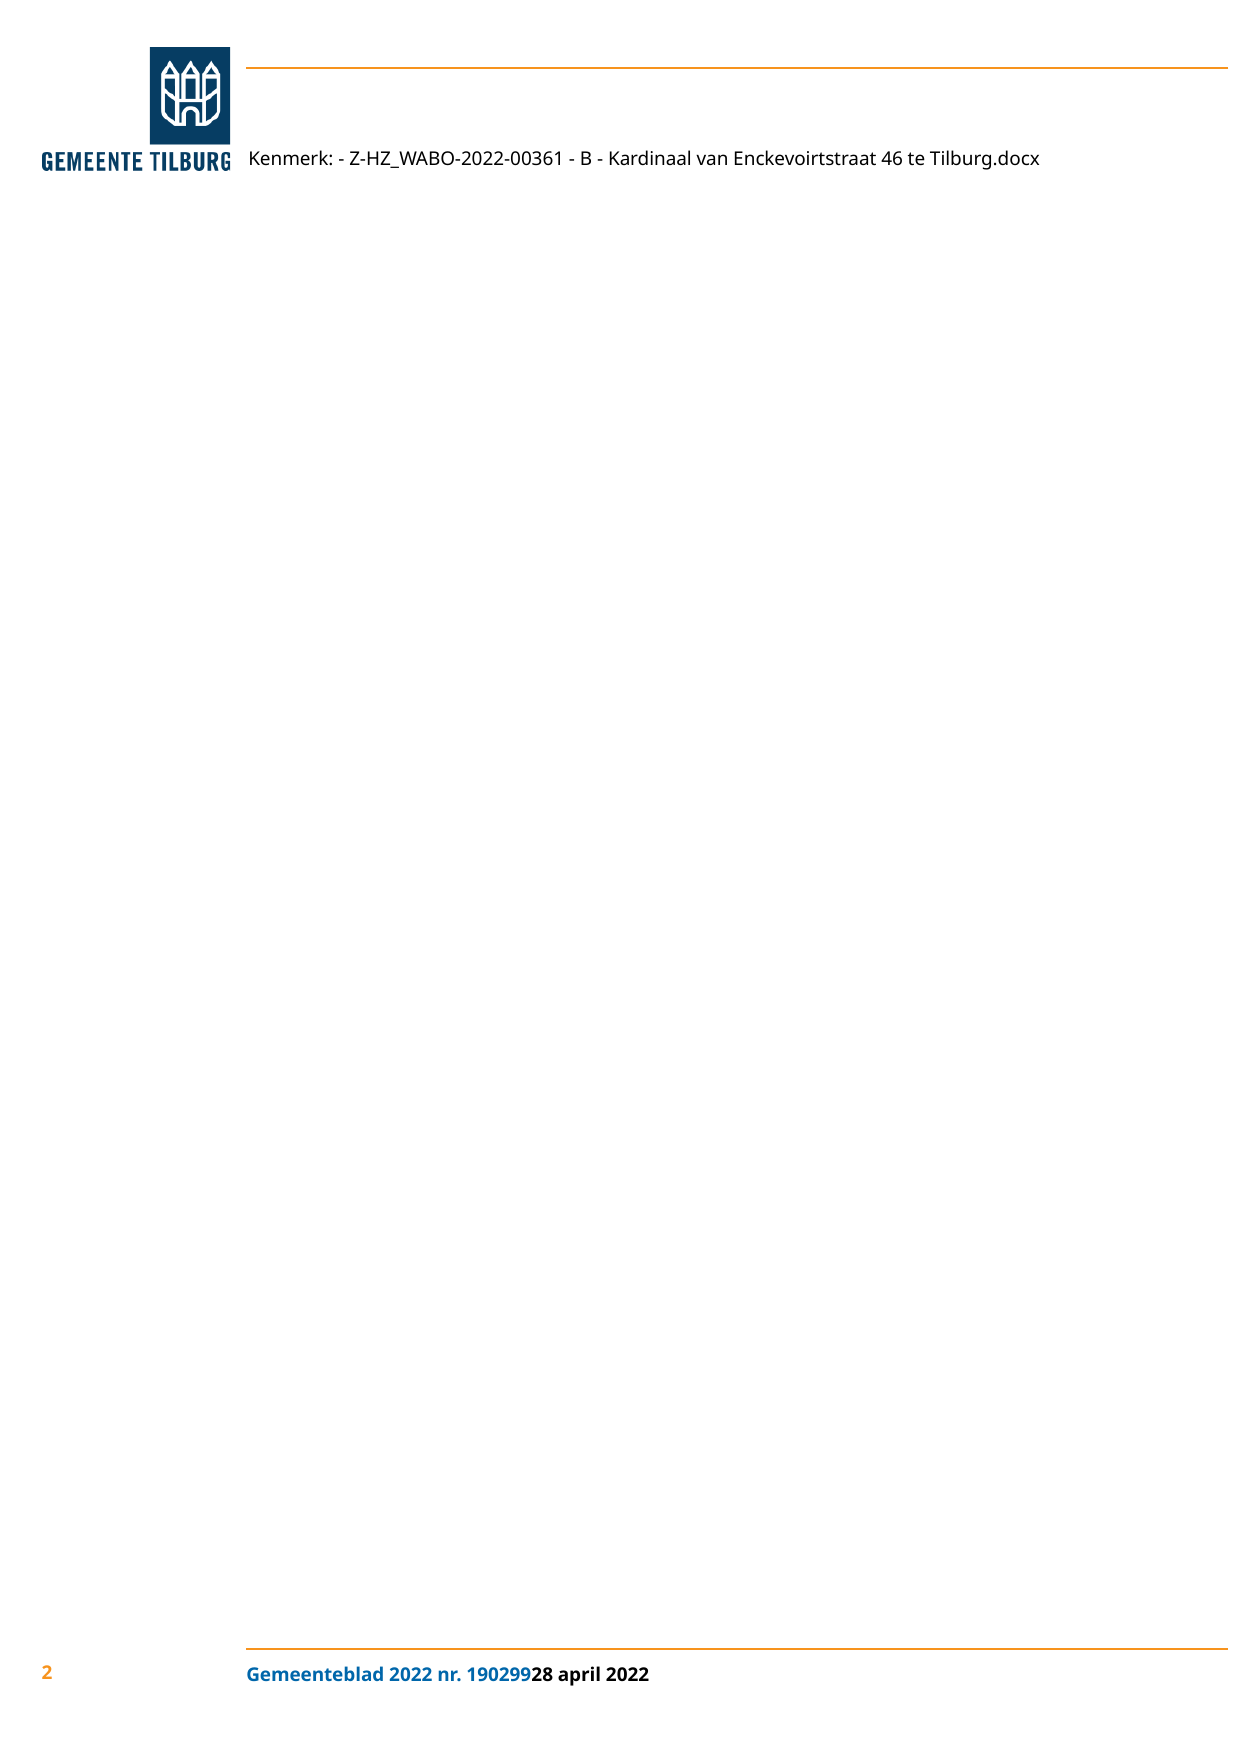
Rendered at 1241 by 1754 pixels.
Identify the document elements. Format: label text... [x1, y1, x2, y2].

picture [41, 47, 231, 172]
text Kenmerk: - Z-HZ_WABO-2022-00361 - B - Kardinaal van Enckevoirtstraat 46 te Tilburg.docx [248, 145, 1152, 171]
